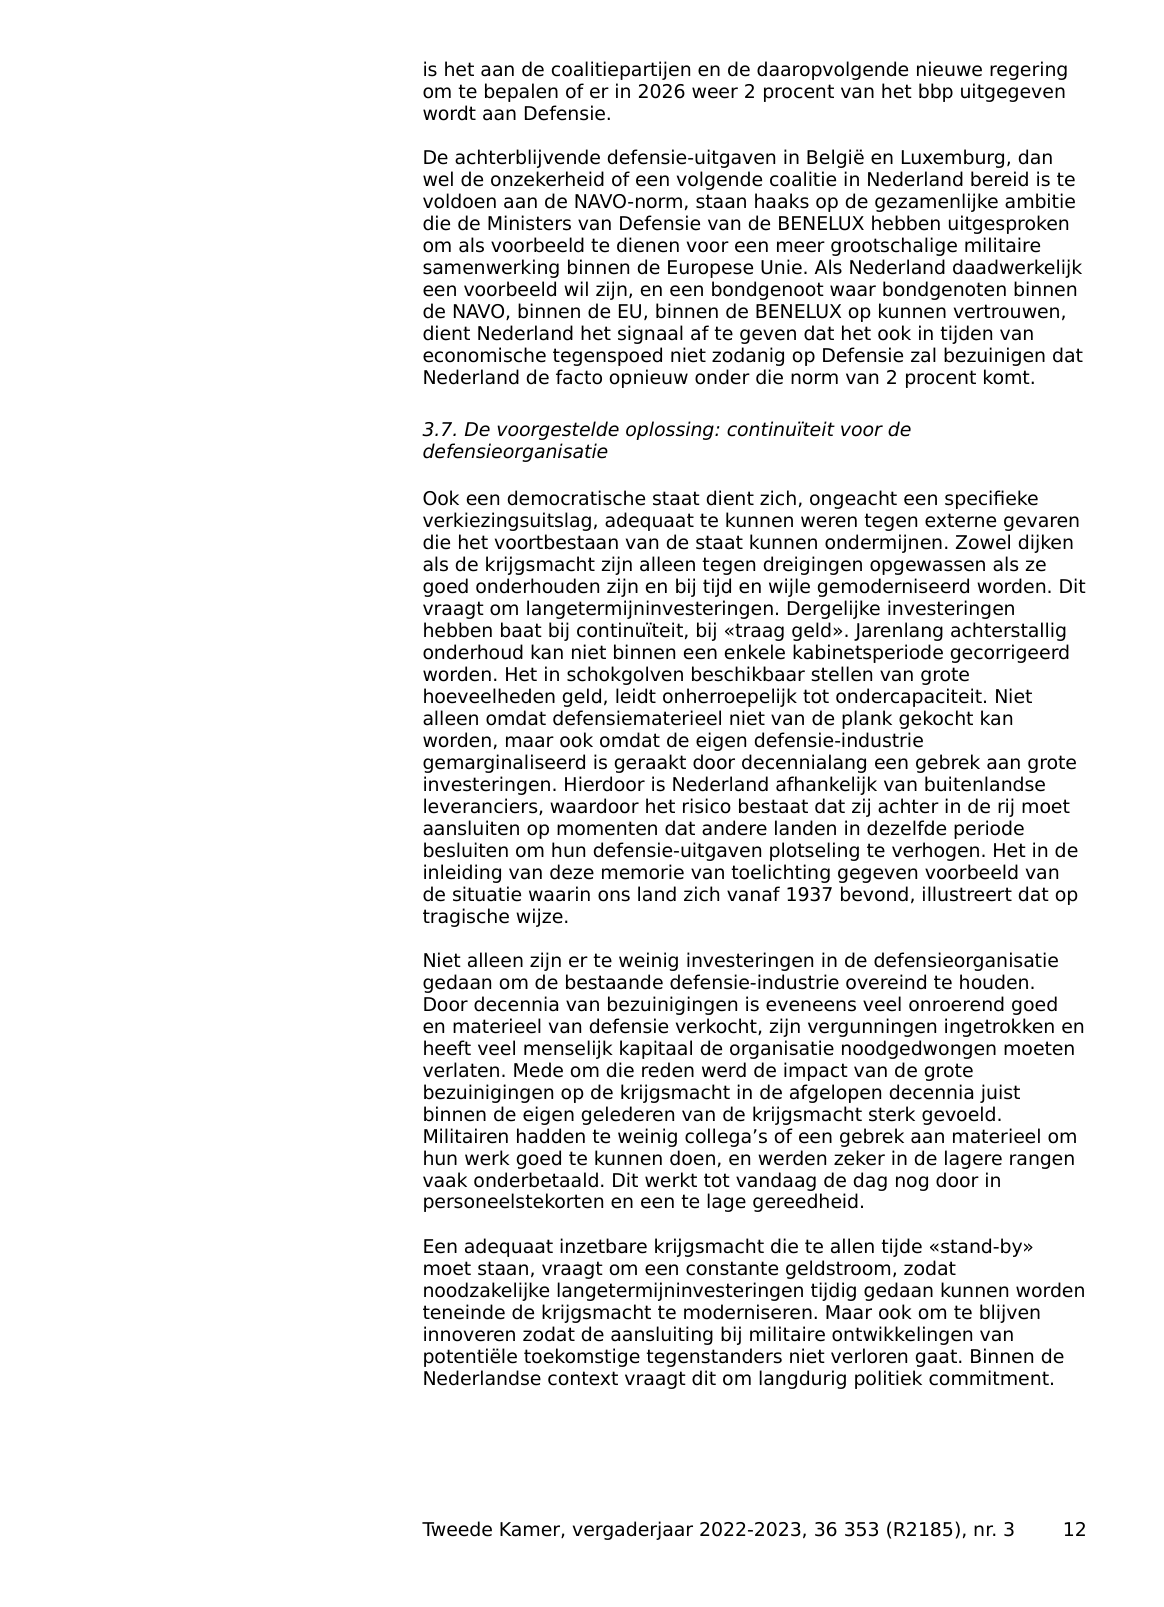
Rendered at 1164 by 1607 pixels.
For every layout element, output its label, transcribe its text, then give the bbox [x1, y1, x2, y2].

text Een adequaat inzetbare krijgsmacht die te allen tijde «stand-by» moet staan, vraagt om een constante geldstroom, zodat noodzakelijke langetermijninvesteringen tijdig gedaan kunnen worden teneinde de krijgsmacht te moderniseren. Maar ook om te blijven innoveren zodat de aansluiting bij militaire ontwikkelingen van potentiële toekomstige tegenstanders niet verloren gaat. Binnen de Nederlandse context vraagt dit om langdurig politiek commitment. [422, 1236, 1087, 1389]
text Niet alleen zijn er te weinig investeringen in de defensieorganisatie gedaan om de bestaande defensie-industrie overeind te houden. Door decennia van bezuinigingen is eveneens veel onroerend goed en materieel van defensie verkocht, zijn vergunningen ingetrokken en heeft veel menselijk kapitaal de organisatie noodgedwongen moeten verlaten. Mede om die reden werd de impact van de grote bezuinigingen op de krijgsmacht in de afgelopen decennia juist binnen de eigen gelederen van de krijgsmacht sterk gevoeld. Militairen hadden te weinig collega’s of een gebrek aan materieel om hun werk goed te kunnen doen, en werden zeker in de lagere rangen vaak onderbetaald. Dit werkt tot vandaag de dag nog door in personeelstekorten en een te lage gereedheid. [422, 950, 1087, 1213]
text is het aan de coalitiepartijen en de daaropvolgende nieuwe regering om te bepalen of er in 2026 weer 2 procent van het bbp uitgegeven wordt aan Defensie. [422, 59, 1087, 125]
subtitle 3.7. De voorgestelde oplossing: continuïteit voor de defensieorganisatie [422, 419, 1087, 463]
text De achterblijvende defensie-uitgaven in België en Luxemburg, dan wel de onzekerheid of een volgende coalitie in Nederland bereid is te voldoen aan de NAVO-norm, staan haaks op de gezamenlijke ambitie die de Ministers van Defensie van de BENELUX hebben uitgesproken om als voorbeeld te dienen voor een meer grootschalige militaire samenwerking binnen de Europese Unie. Als Nederland daadwerkelijk een voorbeeld wil zijn, en een bondgenoot waar bondgenoten binnen de NAVO, binnen de EU, binnen de BENELUX op kunnen vertrouwen, dient Nederland het signaal af te geven dat het ook in tijden van economische tegenspoed niet zodanig op Defensie zal bezuinigen dat Nederland de facto opnieuw onder die norm van 2 procent komt. [422, 147, 1087, 389]
text Ook een democratische staat dient zich, ongeacht een specifieke verkiezingsuitslag, adequaat te kunnen weren tegen externe gevaren die het voortbestaan van de staat kunnen ondermijnen. Zowel dijken als de krijgsmacht zijn alleen tegen dreigingen opgewassen als ze goed onderhouden zijn en bij tijd en wijle gemoderniseerd worden. Dit vraagt om langetermijninvesteringen. Dergelijke investeringen hebben baat bij continuïteit, bij «traag geld». Jarenlang achterstallig onderhoud kan niet binnen een enkele kabinetsperiode gecorrigeerd worden. Het in schokgolven beschikbaar stellen van grote hoeveelheden geld, leidt onherroepelijk tot ondercapaciteit. Niet alleen omdat defensiematerieel niet van de plank gekocht kan worden, maar ook omdat de eigen defensie-industrie gemarginaliseerd is geraakt door decennialang een gebrek aan grote investeringen. Hierdoor is Nederland afhankelijk van buitenlandse leveranciers, waardoor het risico bestaat dat zij achter in de rij moet aansluiten op momenten dat andere landen in dezelfde periode besluiten om hun defensie-uitgaven plotseling te verhogen. Het in de inleiding van deze memorie van toelichting gegeven voorbeeld van de situatie waarin ons land zich vanaf 1937 bevond, illustreert dat op tragische wijze. [422, 488, 1087, 927]
